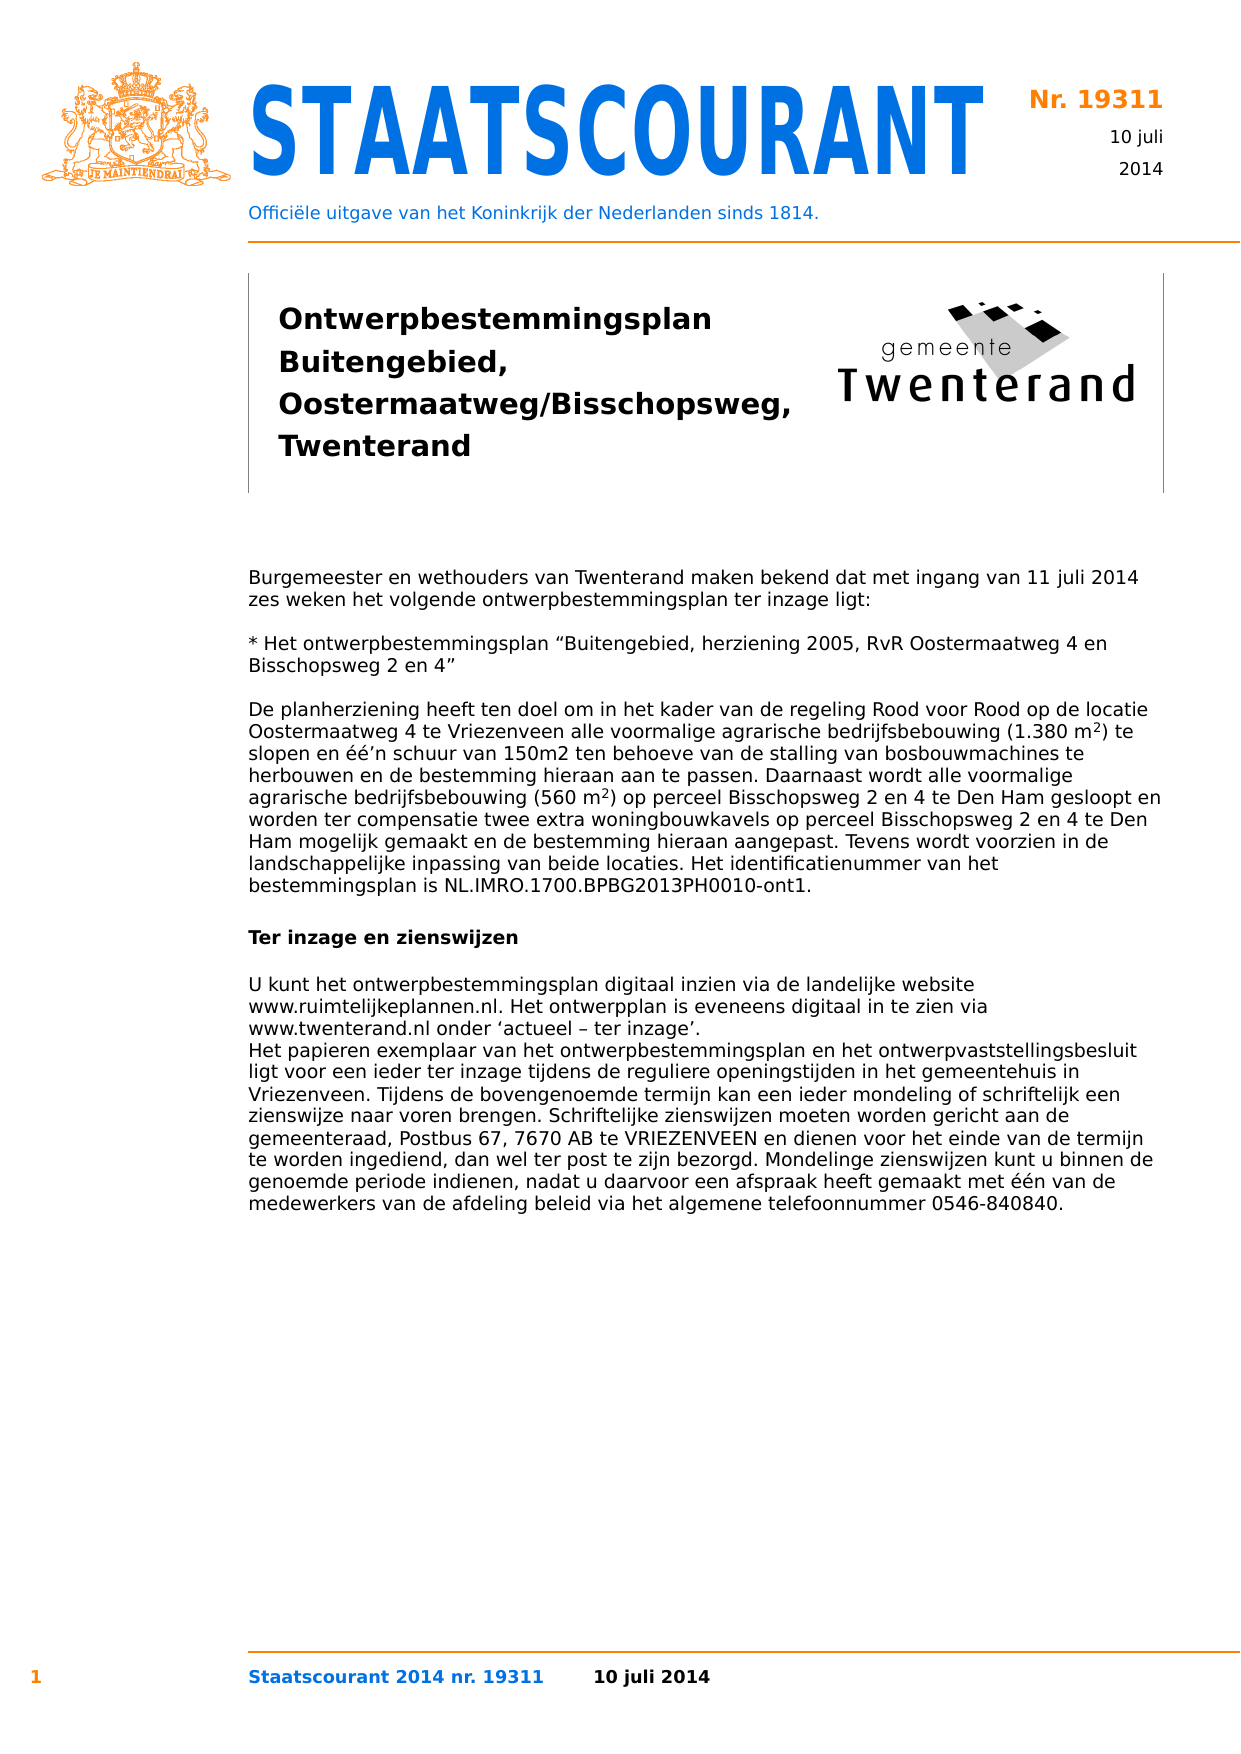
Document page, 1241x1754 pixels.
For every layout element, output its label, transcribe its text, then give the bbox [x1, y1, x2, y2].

text U kunt het ontwerpbestemmingsplan digitaal inzien via de landelijke website www.ruimtelijkeplannen.nl. Het ontwerpplan is eveneens digitaal in te zien via www.twenterand.nl onder ‘actueel – ter inzage’. [248, 973, 1163, 1039]
text Burgemeester en wethouders van Twenterand maken bekend dat met ingang van 11 juli 2014 zes weken het volgende ontwerpbestemmingsplan ter inzage ligt: [248, 567, 1163, 611]
picture [41, 62, 231, 186]
picture [838, 302, 1134, 403]
text De planherziening heeft ten doel om in het kader van de regeling Rood voor Rood op de locatie Oostermaatweg 4 te Vriezenveen alle voormalige agrarische bedrijfsbebouwing (1.380 m2) te slopen en éé’n schuur van 150m2 ten behoeve van de stalling van bosbouwmachines te herbouwen en de bestemming hieraan aan te passen. Daarnaast wordt alle voormalige agrarische bedrijfsbebouwing (560 m2) op perceel Bisschopsweg 2 en 4 te Den Ham gesloopt en worden ter compensatie twee extra woningbouwkavels op perceel Bisschopsweg 2 en 4 te Den Ham mogelijk gemaakt en de bestemming hieraan aangepast. Tevens wordt voorzien in de landschappelijke inpassing van beide locaties. Het identificatienummer van het bestemmingsplan is NL.IMRO.1700.BPBG2013PH0010-ont1. [248, 699, 1163, 897]
table_cell 2014 [998, 153, 1240, 203]
text Het papieren exemplaar van het ontwerpbestemmingsplan en het ontwerpvaststellingsbesluit ligt voor een ieder ter inzage tijdens de reguliere openingstijden in het gemeentehuis in Vriezenveen. Tijdens de bovengenoemde termijn kan een ieder mondeling of schriftelijk een zienswijze naar voren brengen. Schriftelijke zienswijzen moeten worden gericht aan de gemeenteraad, Postbus 67, 7670 AB te VRIEZENVEEN en dienen voor het einde van de termijn te worden ingediend, dan wel ter post te zijn bezorgd. Mondelinge zienswijzen kunt u binnen de genoemde periode indienen, nadat u daarvoor een afspraak heeft gemaakt met één van de medewerkers van de afdeling beleid via het algemene telefoonnummer 0546-840840. [248, 1039, 1163, 1215]
table_cell 10 juli [998, 121, 1240, 153]
table_header STAATSCOURANT [248, 62, 998, 203]
table_header [25, 62, 248, 241]
table_header Nr. 19311 [998, 62, 1240, 121]
subtitle Ontwerpbestemmingsplan Buitengebied, Oostermaatweg/Bisschopsweg, Twenterand [249, 273, 1163, 493]
table_cell Officiële uitgave van het Koninkrijk der Nederlanden sinds 1814. [248, 203, 1240, 241]
subtitle Ter inzage en zienswijzen [248, 927, 1163, 948]
text * Het ontwerpbestemmingsplan “Buitengebied, herziening 2005, RvR Oostermaatweg 4 en Bisschopsweg 2 en 4” [248, 633, 1163, 677]
